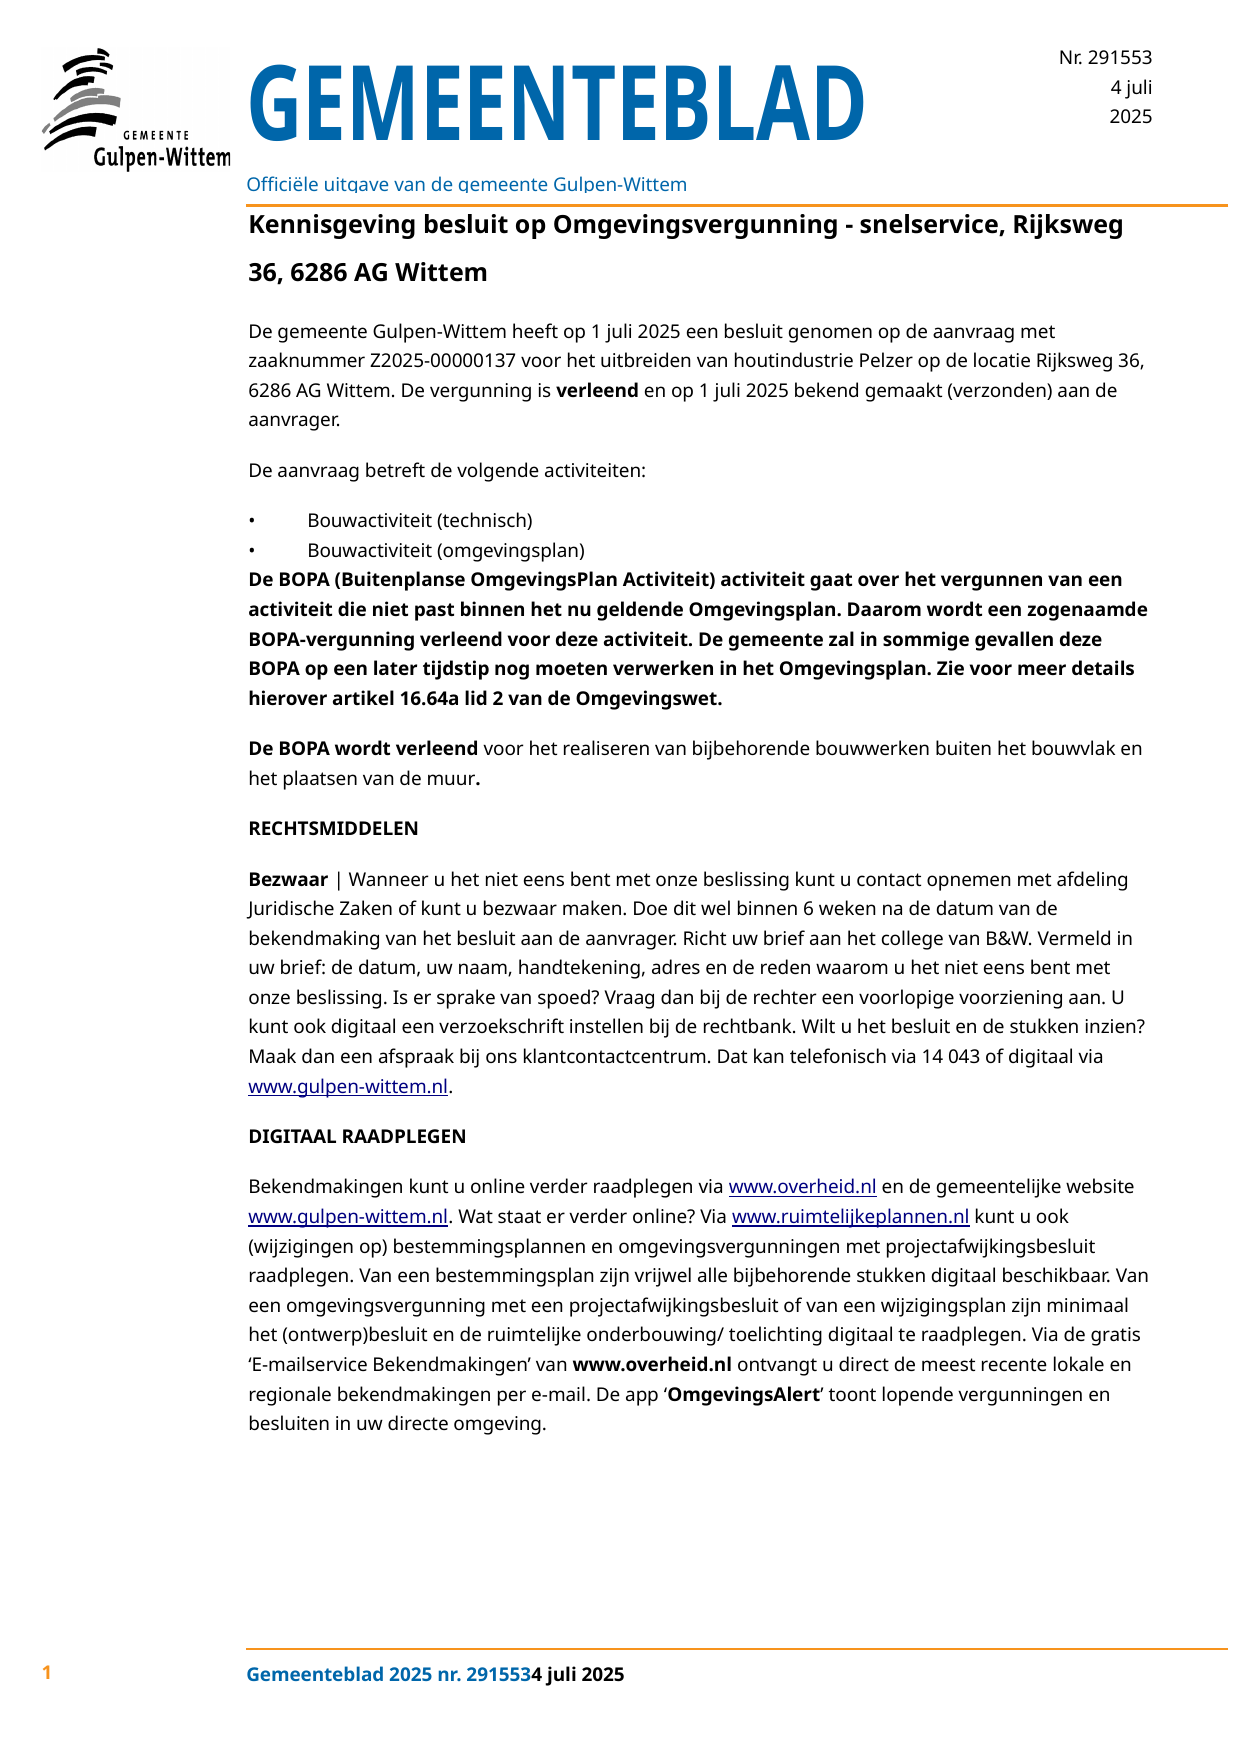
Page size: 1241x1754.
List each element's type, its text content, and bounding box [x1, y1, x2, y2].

text De aanvraag betreft de volgende activiteiten: [248, 457, 1152, 483]
text Bekendmakingen kunt u online verder raadplegen via www.overheid.nl en de gemeentelijke website www.gulpen-wittem.nl. Wat staat er verder online? Via www.ruimtelijkeplannen.nl kunt u ook (wijzigingen op) bestemmingsplannen en omgevingsvergunningen met projectafwijkingsbesluit raadplegen. Van een bestemmingsplan zijn vrijwel alle bijbehorende stukken digitaal beschikbaar. Van een omgevingsvergunning met een projectafwijkingsbesluit of van een wijzigingsplan zijn minimaal het (ontwerp)besluit en de ruimtelijke onderbouwing/ toelichting digitaal te raadplegen. Via de gratis ‘E-mailservice Bekendmakingen’ van www.overheid.nl ontvangt u direct de meest recente lokale en regionale bekendmakingen per e-mail. De app ‘OmgevingsAlert’ toont lopende vergunningen en besluiten in uw directe omgeving. [248, 1174, 1152, 1436]
text Bezwaar | Wanneer u het niet eens bent met onze beslissing kunt u contact opnemen met afdeling Juridische Zaken of kunt u bezwaar maken. Doe dit wel binnen 6 weken na de datum van de bekendmaking van het besluit aan de aanvrager. Richt uw brief aan het college van B&W. Vermeld in uw brief: de datum, uw naam, handtekening, adres en de reden waarom u het niet eens bent met onze beslissing. Is er sprake van spoed? Vraag dan bij de rechter een voorlopige voorziening aan. U kunt ook digitaal een verzoekschrift instellen bij de rechtbank. Wilt u het besluit en de stukken inzien? Maak dan een afspraak bij ons klantcontactcentrum. Dat kan telefonisch via 14 043 of digitaal via www.gulpen-wittem.nl. [248, 866, 1152, 1099]
list Bouwactiviteit (omgevingsplan) [248, 537, 1152, 563]
text De BOPA wordt verleend voor het realiseren van bijbehorende bouwwerken buiten het bouwvlak en het plaatsen van de muur. [248, 735, 1152, 791]
picture [41, 47, 231, 172]
text DIGITAAL RAADPLEGEN [248, 1123, 1152, 1149]
text De BOPA (Buitenplanse OmgevingsPlan Activiteit) activiteit gaat over het vergunnen van een activiteit die niet past binnen het nu geldende Omgevingsplan. Daarom wordt een zogenaamde BOPA-vergunning verleend voor deze activiteit. De gemeente zal in sommige gevallen deze BOPA op een later tijdstip nog moeten verwerken in het Omgevingsplan. Zie voor meer details hierover artikel 16.64a lid 2 van de Omgevingswet. [248, 567, 1152, 711]
text RECHTSMIDDELEN [248, 815, 1152, 841]
text De gemeente Gulpen-Wittem heeft op 1 juli 2025 een besluit genomen op de aanvraag met zaaknummer Z2025-00000137 voor het uitbreiden van houtindustrie Pelzer op de locatie Rijksweg 36, 6286 AG Wittem. De vergunning is verleend en op 1 juli 2025 bekend gemaakt (verzonden) aan de aanvrager. [248, 318, 1152, 432]
list Bouwactiviteit (technisch) [248, 507, 1152, 533]
text Kennisgeving besluit op Omgevingsvergunning - snelservice, Rijksweg 36, 6286 AG Wittem [248, 207, 1152, 288]
